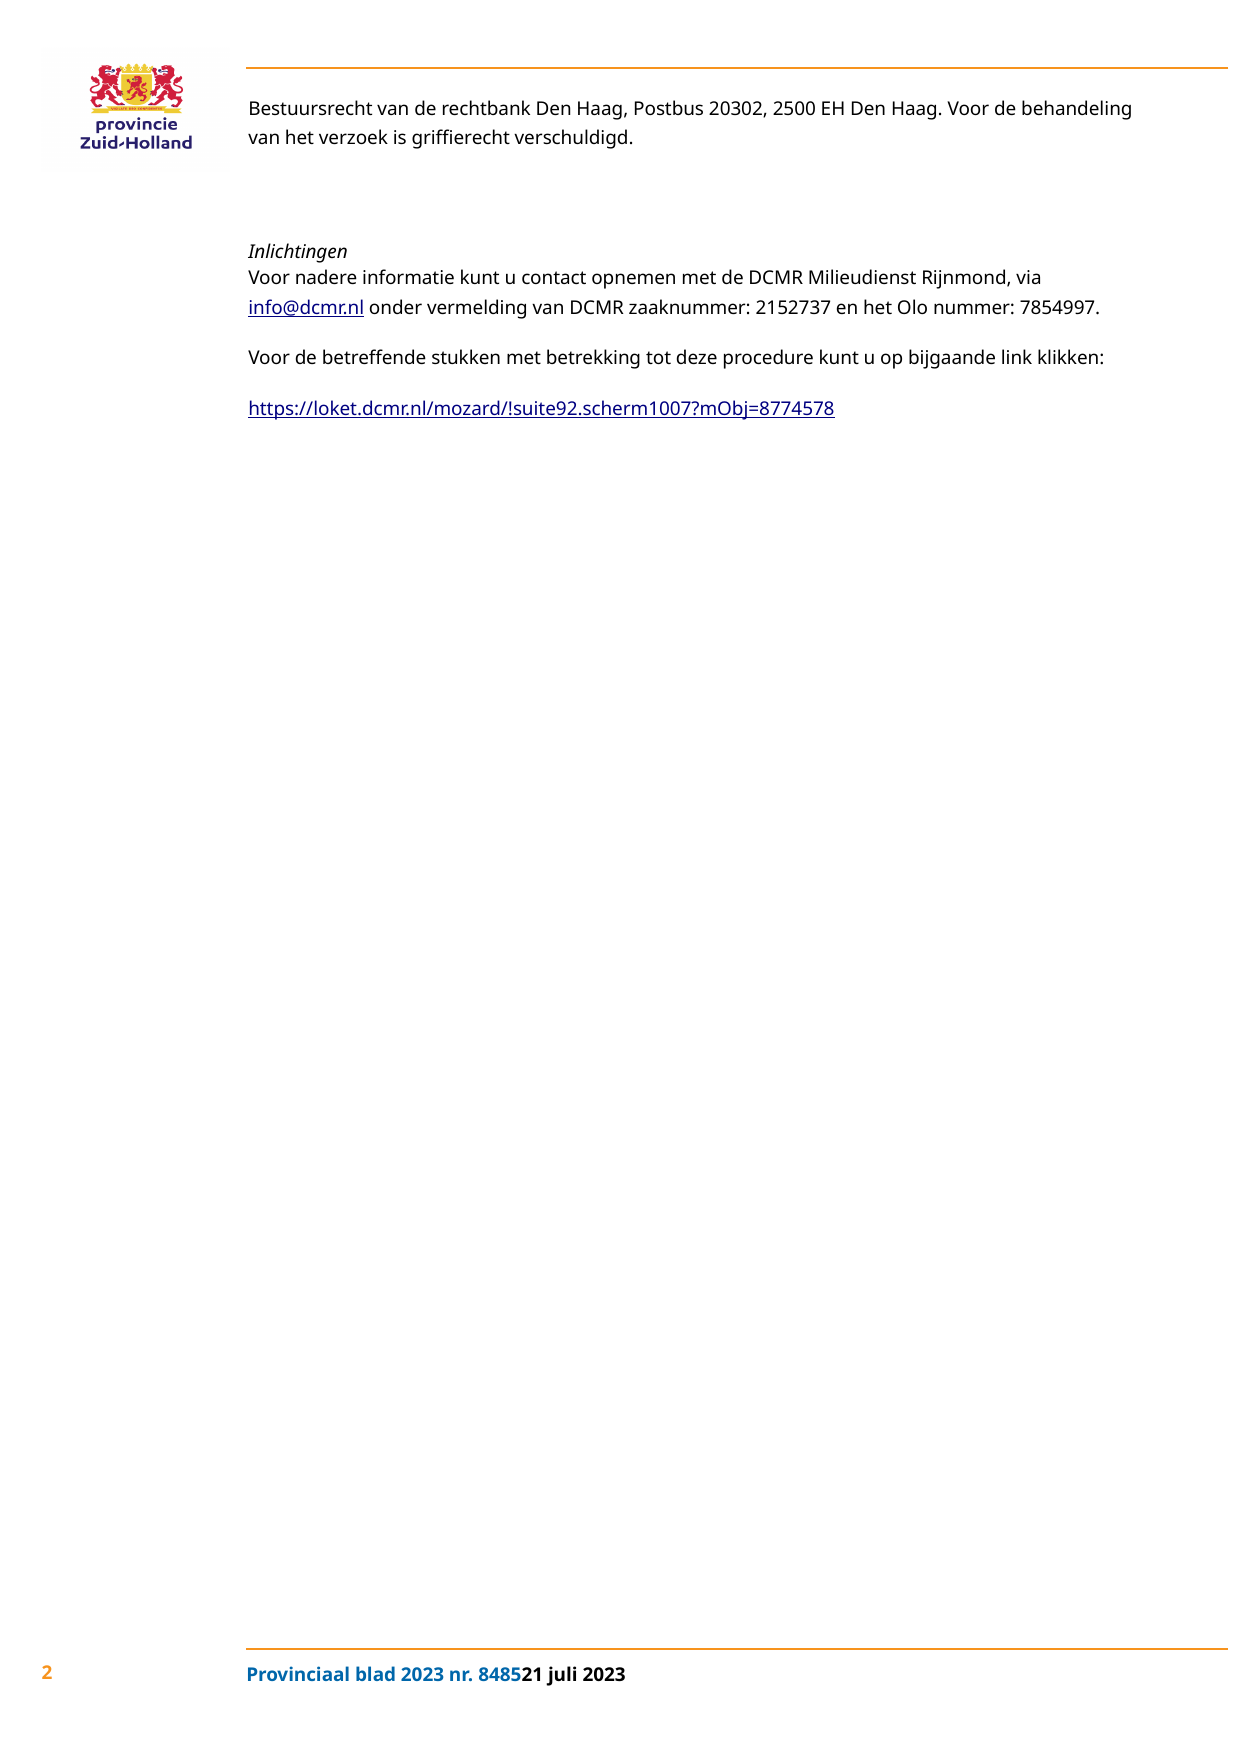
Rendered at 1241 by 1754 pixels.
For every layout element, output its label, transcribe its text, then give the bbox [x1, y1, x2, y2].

text Inlichtingen [248, 239, 1152, 264]
text Bestuursrecht van de rechtbank Den Haag, Postbus 20302, 2500 EH Den Haag. Voor de behandeling van het verzoek is griffierecht verschuldigd. [248, 95, 1152, 150]
text https://loket.dcmr.nl/mozard/!suite92.scherm1007?mObj=8774578 [248, 395, 1152, 421]
picture [41, 47, 231, 172]
text Voor de betreffende stukken met betrekking tot deze procedure kunt u op bijgaande link klikken: [248, 344, 1152, 370]
text Voor nadere informatie kunt u contact opnemen met de DCMR Milieudienst Rijnmond, via info@dcmr.nl onder vermelding van DCMR zaaknummer: 2152737 en het Olo nummer: 7854997. [248, 264, 1152, 320]
